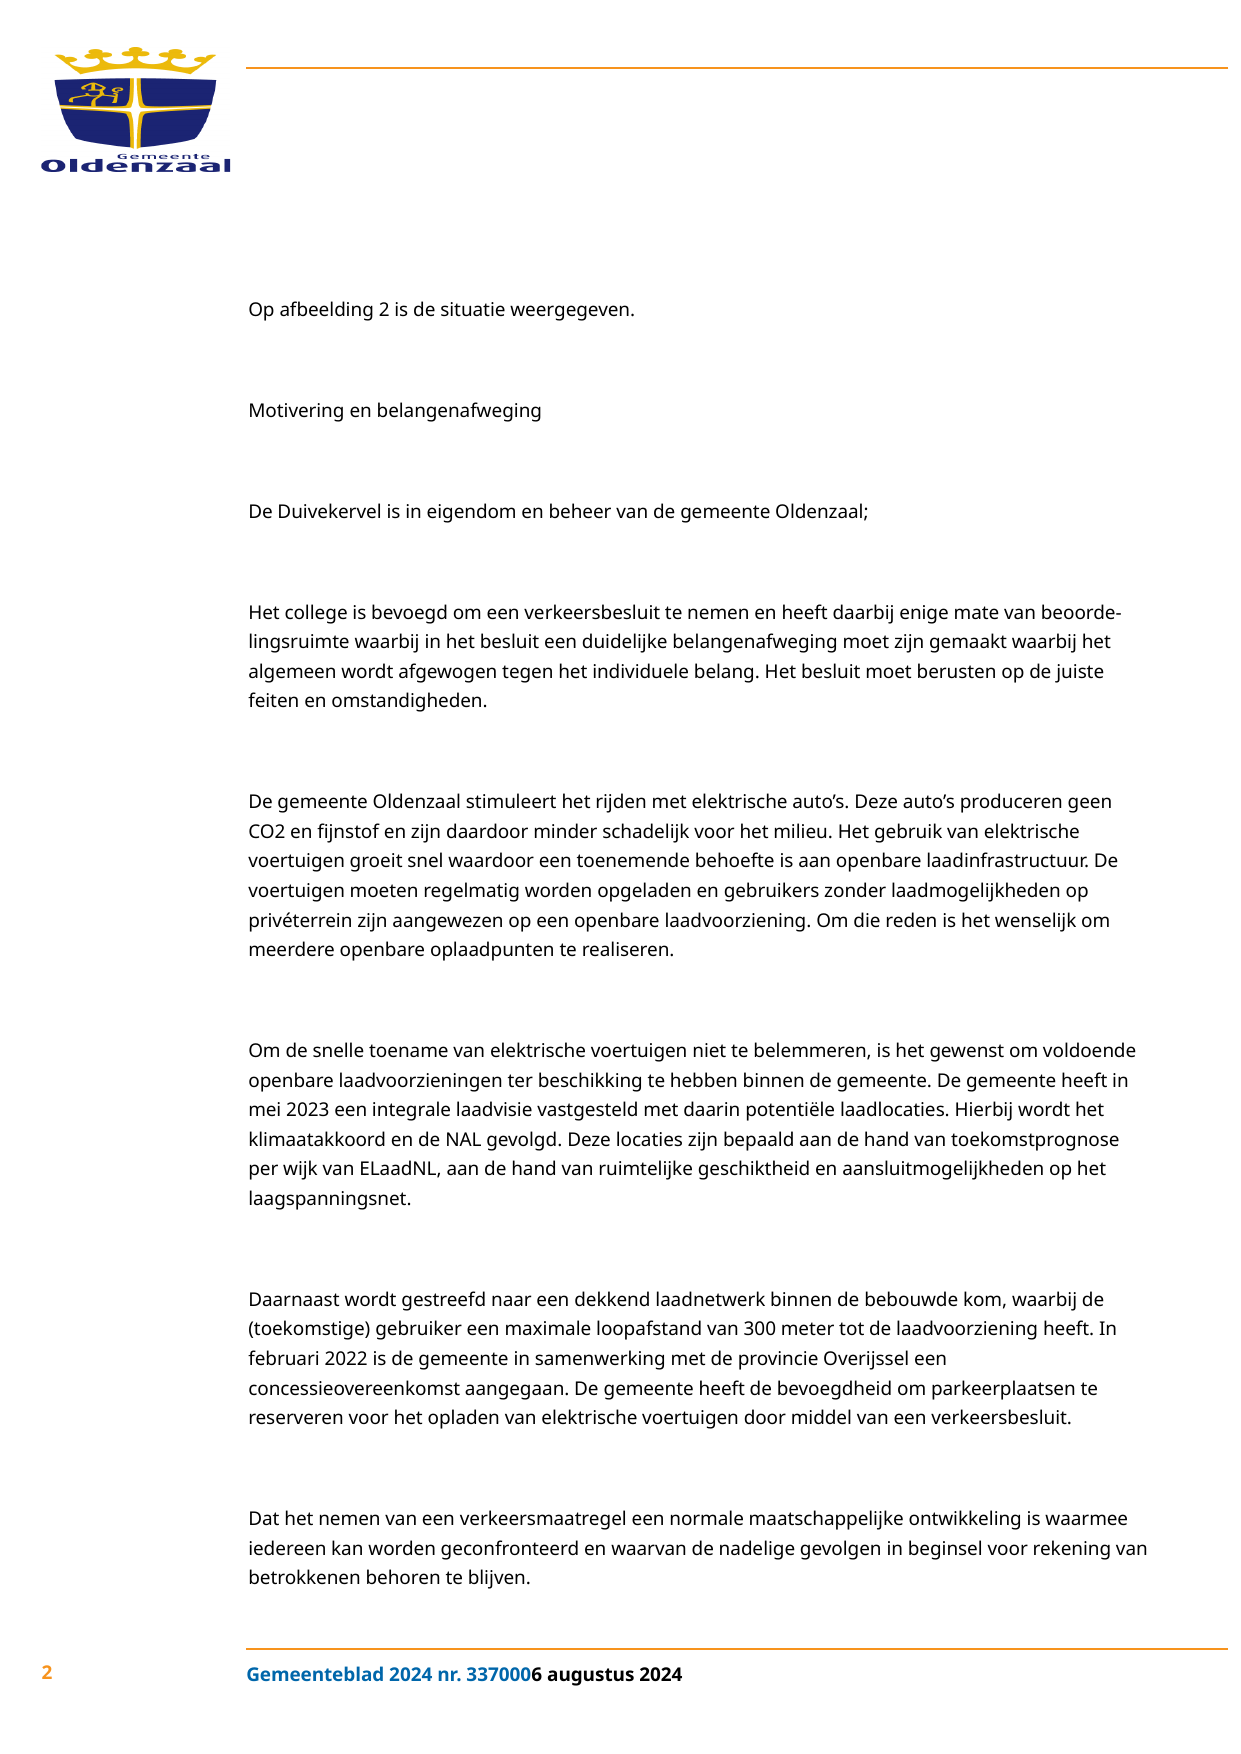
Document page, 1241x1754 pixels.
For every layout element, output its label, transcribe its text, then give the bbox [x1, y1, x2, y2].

text Om de snelle toename van elektrische voertuigen niet te belemmeren, is het gewenst om voldoende openbare laadvoorzieningen ter beschikking te hebben binnen de gemeente. De gemeente heeft in mei 2023 een integrale laadvisie vastgesteld met daarin potentiële laadlocaties. Hierbij wordt het klimaatakkoord en de NAL gevolgd. Deze locaties zijn bepaald aan de hand van toekomstprognose per wijk van ELaadNL, aan de hand van ruimtelijke geschiktheid en aansluitmogelijkheden op het laagspanningsnet. [248, 1037, 1152, 1211]
text Het college is bevoegd om een verkeersbesluit te nemen en heeft daarbij enige mate van beoorde-lingsruimte waarbij in het besluit een duidelijke belangenafweging moet zijn gemaakt waarbij het algemeen wordt afgewogen tegen het individuele belang. Het besluit moet berusten op de juiste feiten en omstandigheden. [248, 599, 1152, 713]
text Motivering en belangenafweging [248, 397, 1152, 423]
text De Duivekervel is in eigendom en beheer van de gemeente Oldenzaal; [248, 498, 1152, 524]
text Dat het nemen van een verkeersmaatregel een normale maatschappelijke ontwikkeling is waarmee iedereen kan worden geconfronteerd en waarvan de nadelige gevolgen in beginsel voor rekening van betrokkenen behoren te blijven. [248, 1505, 1152, 1590]
text Daarnaast wordt gestreefd naar een dekkend laadnetwerk binnen de bebouwde kom, waarbij de (toekomstige) gebruiker een maximale loopafstand van 300 meter tot de laadvoorziening heeft. In februari 2022 is de gemeente in samenwerking met de provincie Overijssel een concessieovereenkomst aangegaan. De gemeente heeft de bevoegdheid om parkeerplaatsen te reserveren voor het opladen van elektrische voertuigen door middel van een verkeersbesluit. [248, 1286, 1152, 1430]
picture [41, 47, 231, 172]
text De gemeente Oldenzaal stimuleert het rijden met elektrische auto’s. Deze auto’s produceren geen CO2 en fijnstof en zijn daardoor minder schadelijk voor het milieu. Het gebruik van elektrische voertuigen groeit snel waardoor een toenemende behoefte is aan openbare laadinfrastructuur. De voertuigen moeten regelmatig worden opgeladen en gebruikers zonder laadmogelijkheden op privéterrein zijn aangewezen op een openbare laadvoorziening. Om die reden is het wenselijk om meerdere openbare oplaadpunten te realiseren. [248, 788, 1152, 962]
text Op afbeelding 2 is de situatie weergegeven. [248, 296, 1152, 322]
